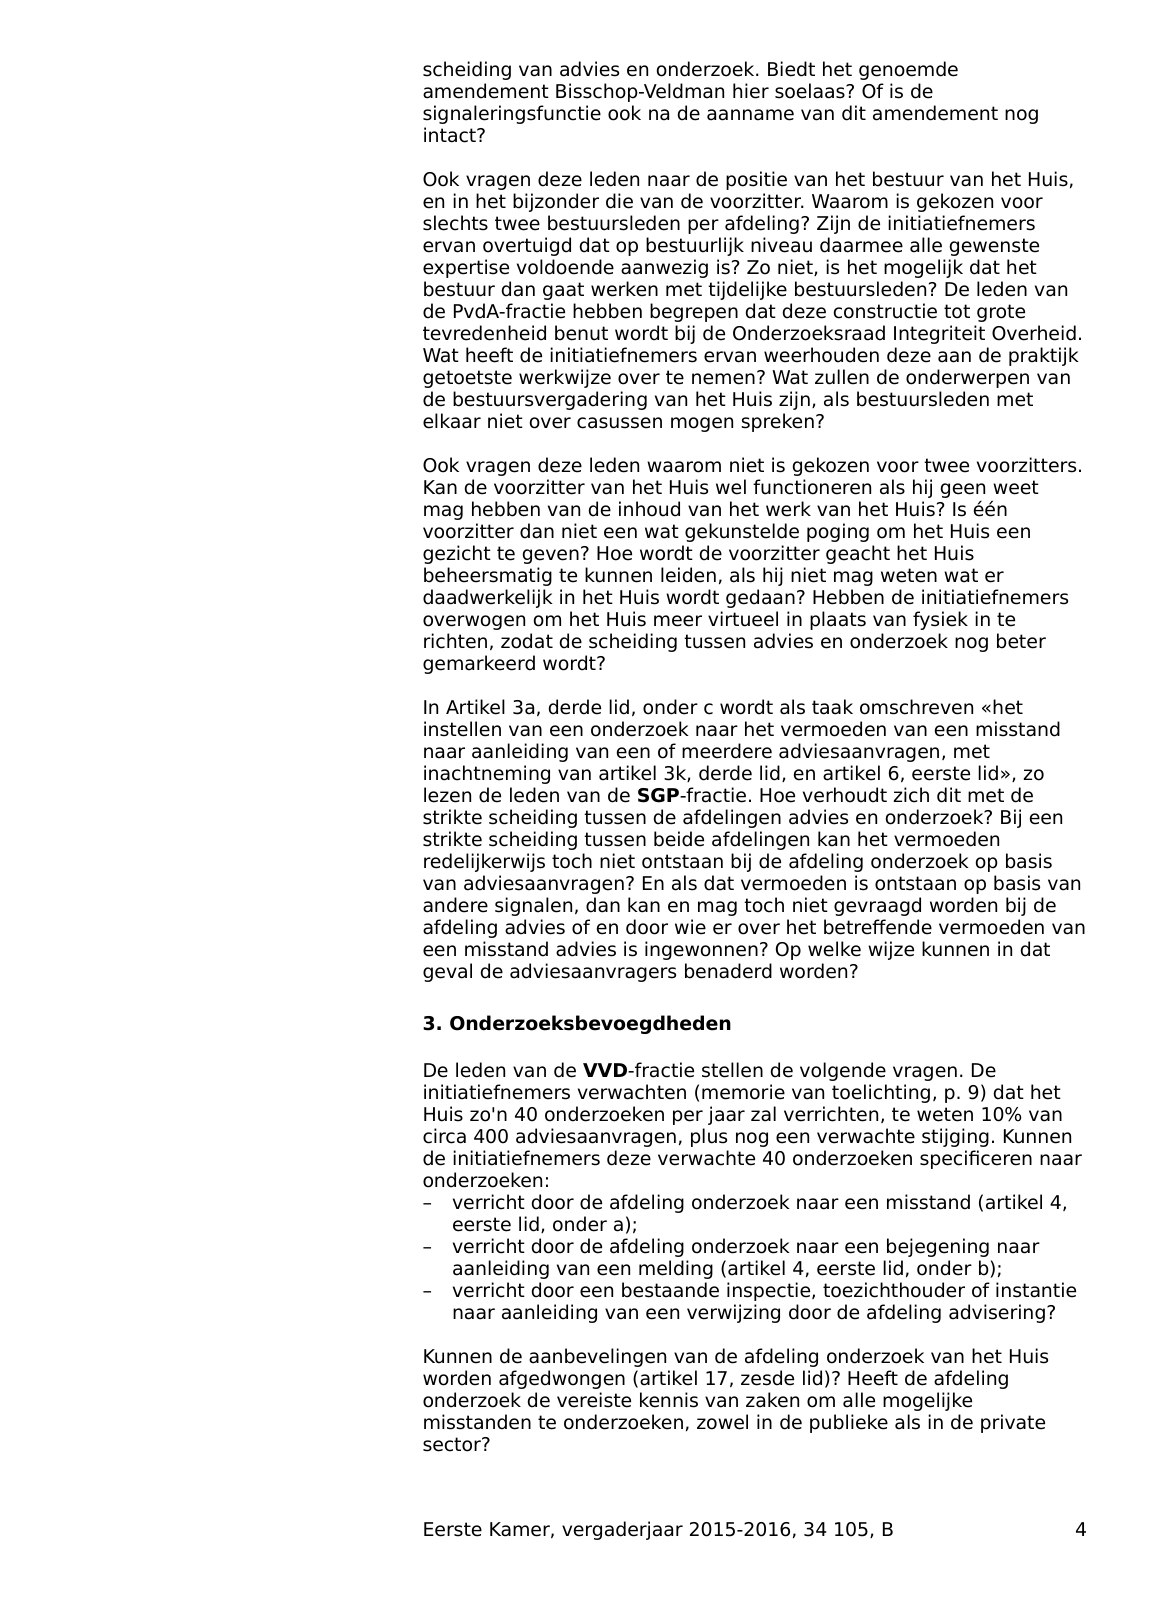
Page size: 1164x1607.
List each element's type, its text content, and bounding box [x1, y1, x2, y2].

text – verricht door de afdeling onderzoek naar een bejegening naar aanleiding van een melding (artikel 4, eerste lid, onder b); [422, 1236, 1087, 1279]
text De leden van de VVD-fractie stellen de volgende vragen. De initiatiefnemers verwachten (memorie van toelichting, p. 9) dat het Huis zo'n 40 onderzoeken per jaar zal verrichten, te weten 10% van circa 400 adviesaanvragen, plus nog een verwachte stijging. Kunnen de initiatiefnemers deze verwachte 40 onderzoeken specificeren naar onderzoeken: [422, 1060, 1087, 1192]
text Ook vragen deze leden naar de positie van het bestuur van het Huis, en in het bijzonder die van de voorzitter. Waarom is gekozen voor slechts twee bestuursleden per afdeling? Zijn de initiatiefnemers ervan overtuigd dat op bestuurlijk niveau daarmee alle gewenste expertise voldoende aanwezig is? Zo niet, is het mogelijk dat het bestuur dan gaat werken met tijdelijke bestuursleden? De leden van de PvdA-fractie hebben begrepen dat deze constructie tot grote tevredenheid benut wordt bij de Onderzoeksraad Integriteit Overheid. Wat heeft de initiatiefnemers ervan weerhouden deze aan de praktijk getoetste werkwijze over te nemen? Wat zullen de onderwerpen van de bestuursvergadering van het Huis zijn, als bestuursleden met elkaar niet over casussen mogen spreken? [422, 169, 1087, 433]
text In Artikel 3a, derde lid, onder c wordt als taak omschreven «het instellen van een onderzoek naar het vermoeden van een misstand naar aanleiding van een of meerdere adviesaanvragen, met inachtneming van artikel 3k, derde lid, en artikel 6, eerste lid», zo lezen de leden van de SGP-fractie. Hoe verhoudt zich dit met de strikte scheiding tussen de afdelingen advies en onderzoek? Bij een strikte scheiding tussen beide afdelingen kan het vermoeden redelijkerwijs toch niet ontstaan bij de afdeling onderzoek op basis van adviesaanvragen? En als dat vermoeden is ontstaan op basis van andere signalen, dan kan en mag toch niet gevraagd worden bij de afdeling advies of en door wie er over het betreffende vermoeden van een misstand advies is ingewonnen? Op welke wijze kunnen in dat geval de adviesaanvragers benaderd worden? [422, 697, 1087, 983]
text scheiding van advies en onderzoek. Biedt het genoemde amendement Bisschop-Veldman hier soelaas? Of is de signaleringsfunctie ook na de aanname van dit amendement nog intact? [422, 59, 1087, 147]
text – verricht door een bestaande inspectie, toezichthouder of instantie naar aanleiding van een verwijzing door de afdeling advisering? [422, 1279, 1087, 1323]
text Kunnen de aanbevelingen van de afdeling onderzoek van het Huis worden afgedwongen (artikel 17, zesde lid)? Heeft de afdeling onderzoek de vereiste kennis van zaken om alle mogelijke misstanden te onderzoeken, zowel in de publieke als in de private sector? [422, 1346, 1087, 1456]
text – verricht door de afdeling onderzoek naar een misstand (artikel 4, eerste lid, onder a); [422, 1192, 1087, 1236]
subtitle 3. Onderzoeksbevoegdheden [422, 1013, 1087, 1035]
text Ook vragen deze leden waarom niet is gekozen voor twee voorzitters. Kan de voorzitter van het Huis wel functioneren als hij geen weet mag hebben van de inhoud van het werk van het Huis? Is één voorzitter dan niet een wat gekunstelde poging om het Huis een gezicht te geven? Hoe wordt de voorzitter geacht het Huis beheersmatig te kunnen leiden, als hij niet mag weten wat er daadwerkelijk in het Huis wordt gedaan? Hebben de initiatiefnemers overwogen om het Huis meer virtueel in plaats van fysiek in te richten, zodat de scheiding tussen advies en onderzoek nog beter gemarkeerd wordt? [422, 455, 1087, 675]
